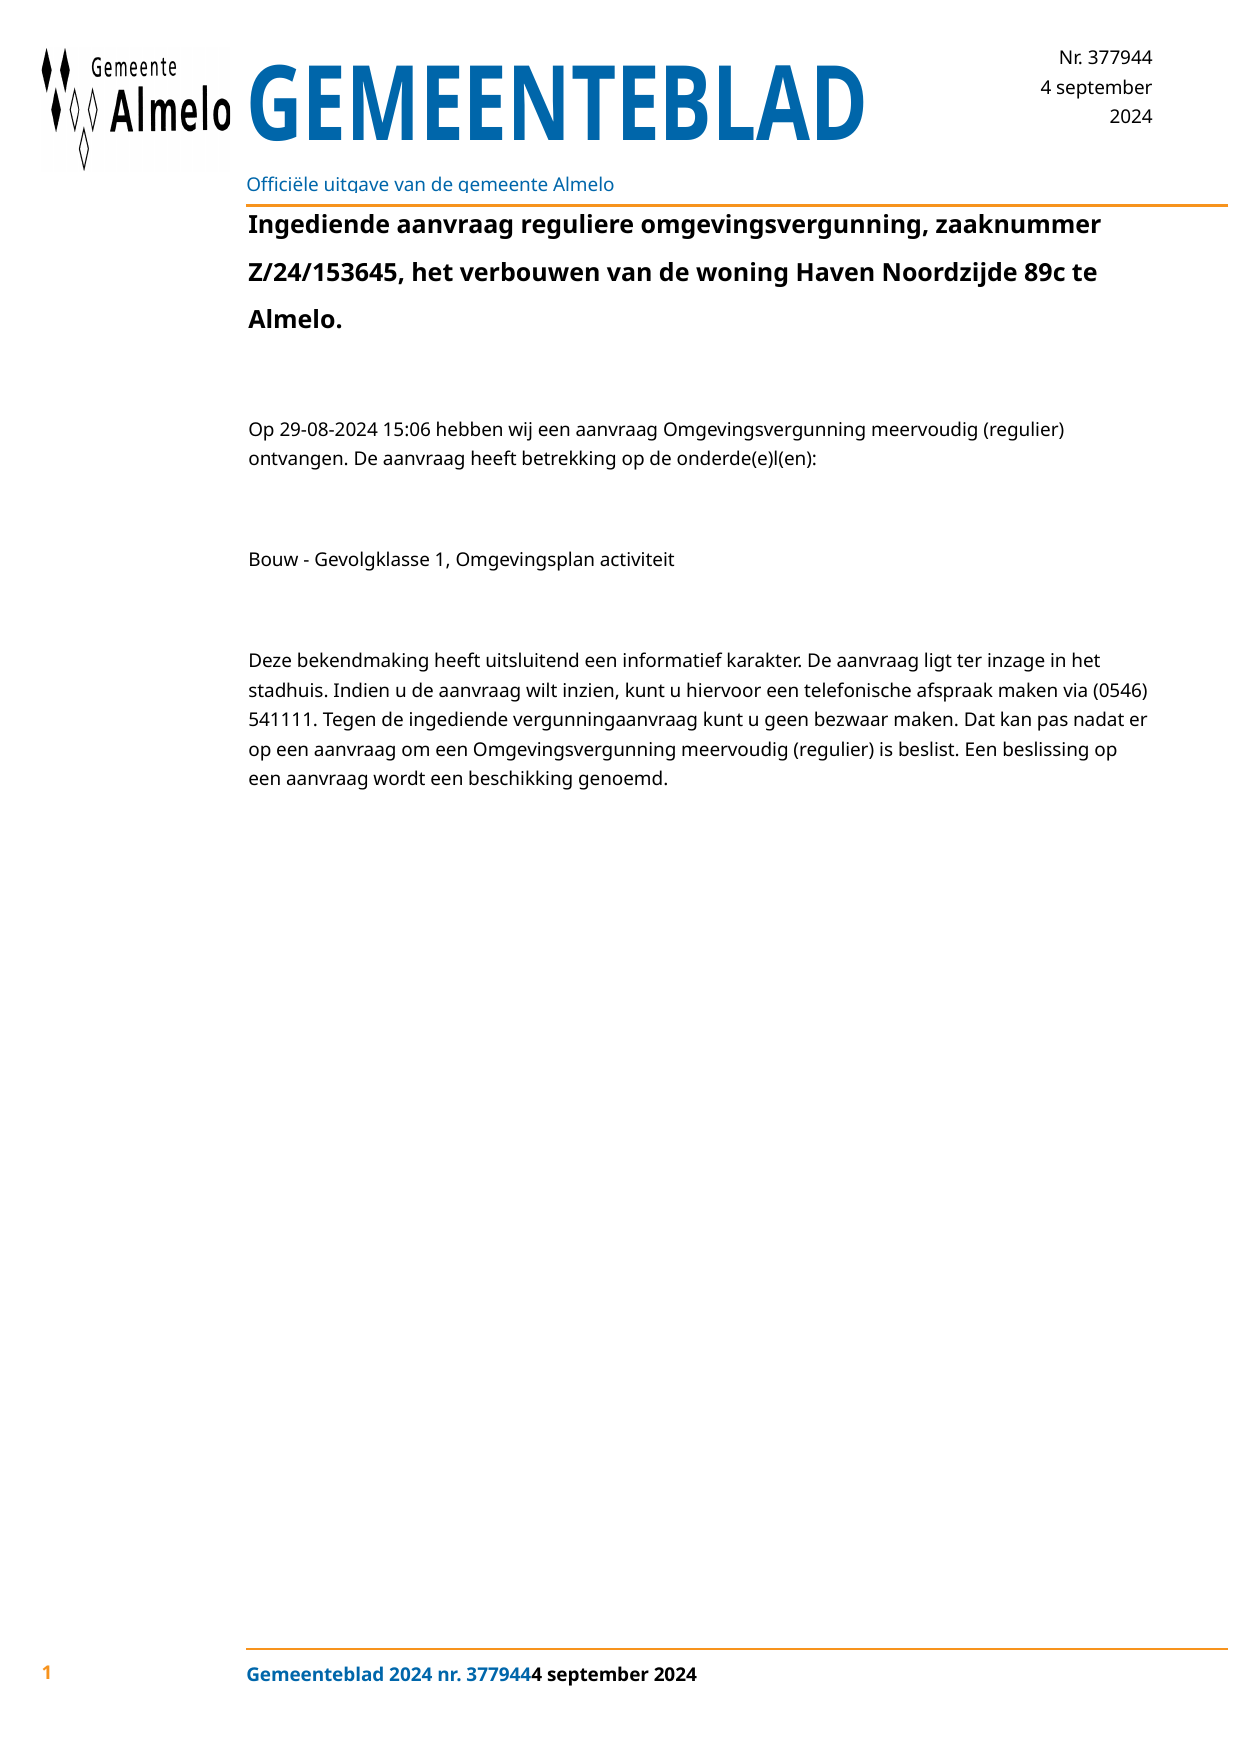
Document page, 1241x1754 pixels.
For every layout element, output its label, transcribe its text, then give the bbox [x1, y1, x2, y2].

picture [41, 47, 231, 172]
text Deze bekendmaking heeft uitsluitend een informatief karakter. De aanvraag ligt ter inzage in het stadhuis. Indien u de aanvraag wilt inzien, kunt u hiervoor een telefonische afspraak maken via (0546) 541111. Tegen de ingediende vergunningaanvraag kunt u geen bezwaar maken. Dat kan pas nadat er op een aanvraag om een Omgevingsvergunning meervoudig (regulier) is beslist. Een beslissing op een aanvraag wordt een beschikking genoemd. [248, 647, 1152, 791]
text Op 29-08-2024 15:06 hebben wij een aanvraag Omgevingsvergunning meervoudig (regulier) ontvangen. De aanvraag heeft betrekking op de onderde(e)l(en): [248, 416, 1152, 471]
text Bouw - Gevolgklasse 1, Omgevingsplan activiteit [248, 546, 1152, 572]
text Ingediende aanvraag reguliere omgevingsvergunning, zaaknummer Z/24/153645, het verbouwen van de woning Haven Noordzijde 89c te Almelo. [248, 207, 1152, 336]
